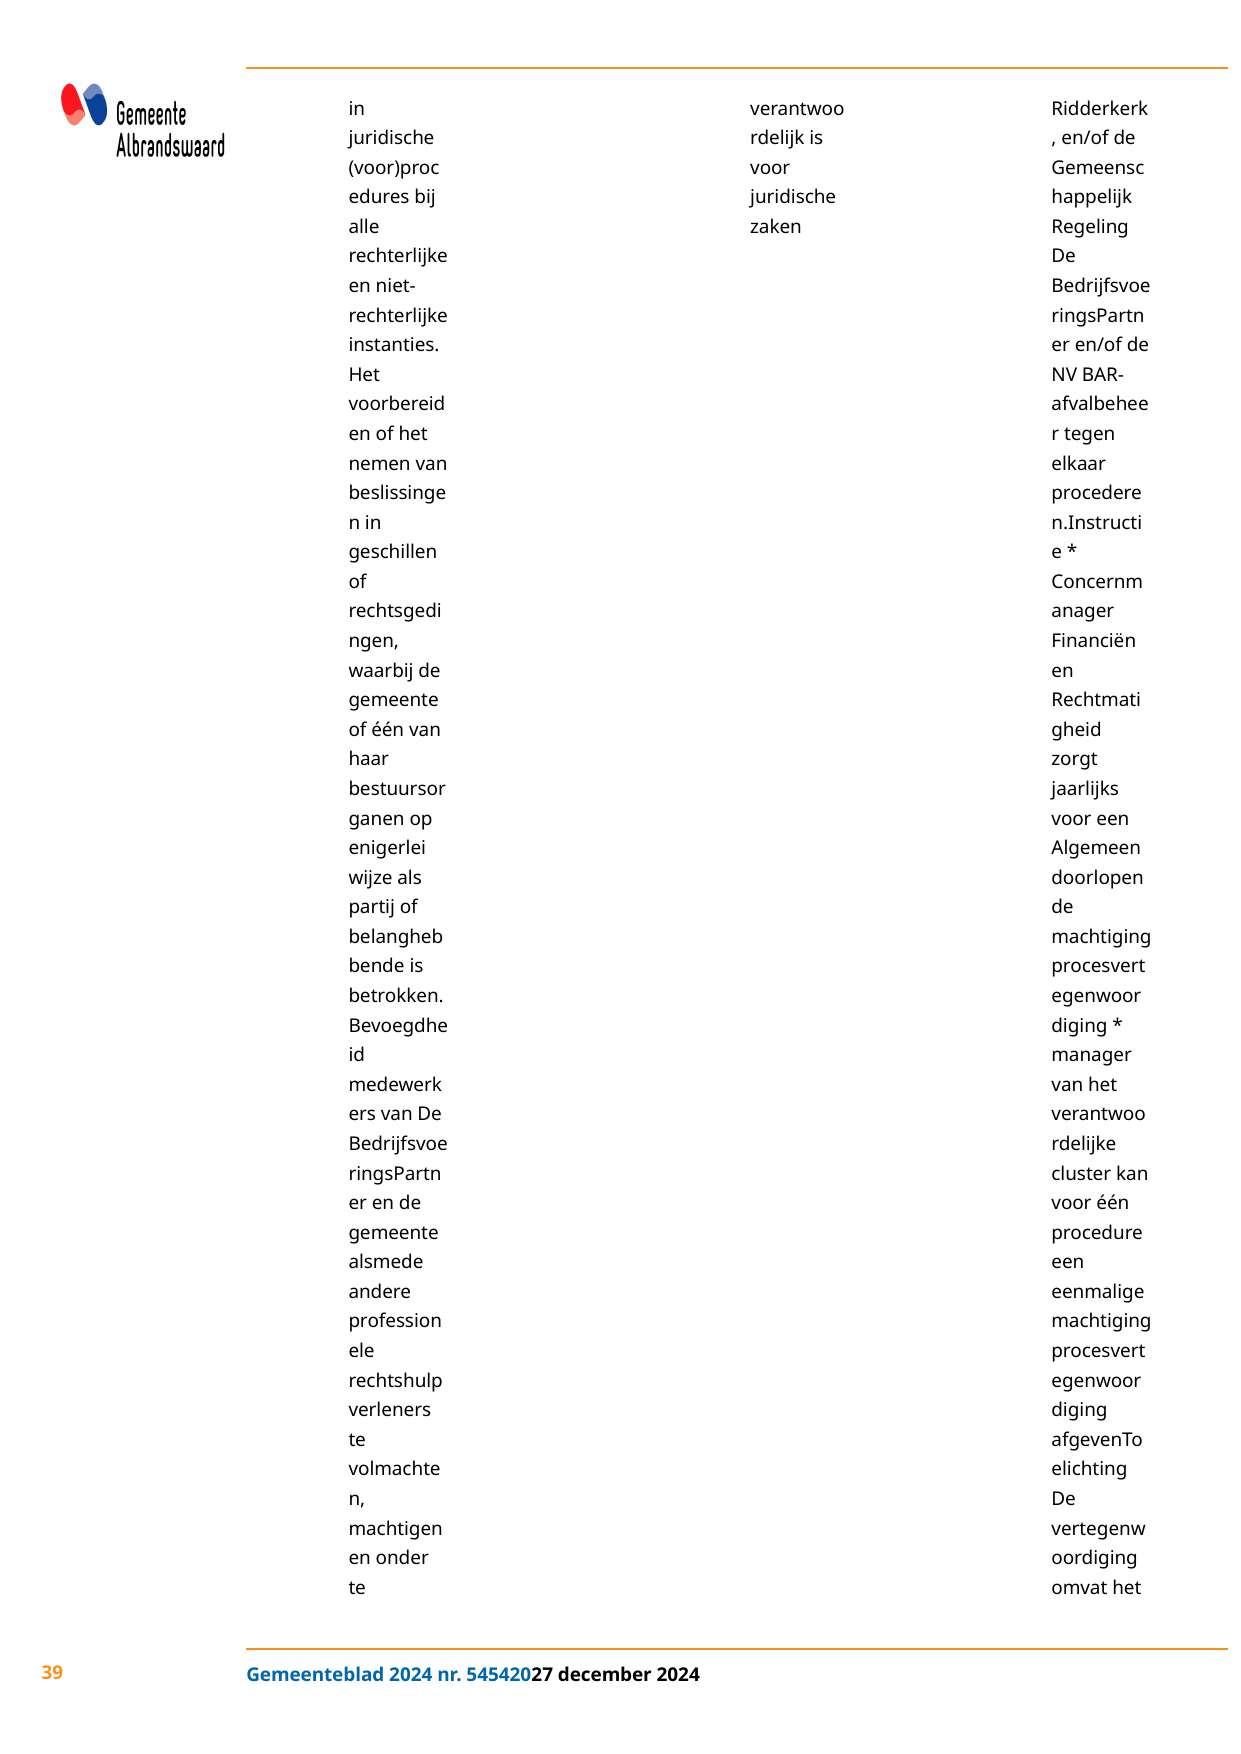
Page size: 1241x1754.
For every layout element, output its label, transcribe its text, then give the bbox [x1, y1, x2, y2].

table_cell in juridische (voor)procedures bij alle rechterlijke en niet-rechterlijke instanties. Het voorbereiden of het nemen van beslissingen in geschillen of rechtsgedingen, waarbij de gemeente of één van haar bestuursorganen op enigerlei wijze als partij of belanghebbende is betrokken. Bevoegdheid medewerkers van De BedrijfsvoeringsPartner en de gemeente alsmede andere professionele rechtshulpverleners te volmachten, machtigen en onder te [348, 95, 449, 1600]
table_cell verantwoordelijk is voor juridische zaken [750, 95, 850, 1600]
table_cell [248, 95, 348, 1600]
table_cell [951, 95, 1051, 1600]
table_cell [850, 95, 951, 1600]
picture [41, 47, 231, 172]
table_cell [650, 95, 750, 1600]
table_cell [549, 95, 649, 1600]
table_cell [449, 95, 549, 1600]
table_cell Ridderkerk, en/of de Gemeenschappelijk Regeling De BedrijfsvoeringsPartner en/of de NV BAR-afvalbeheer tegen elkaar procederen.Instructie * Concernmanager Financiën en Rechtmatigheid zorgt jaarlijks voor een Algemeen doorlopende machtiging procesvertegenwoordiging * manager van het verantwoordelijke cluster kan voor één procedure een eenmalige machtiging procesvertegenwoordiging afgevenToelichting De vertegenwoordiging omvat het [1051, 95, 1152, 1600]
